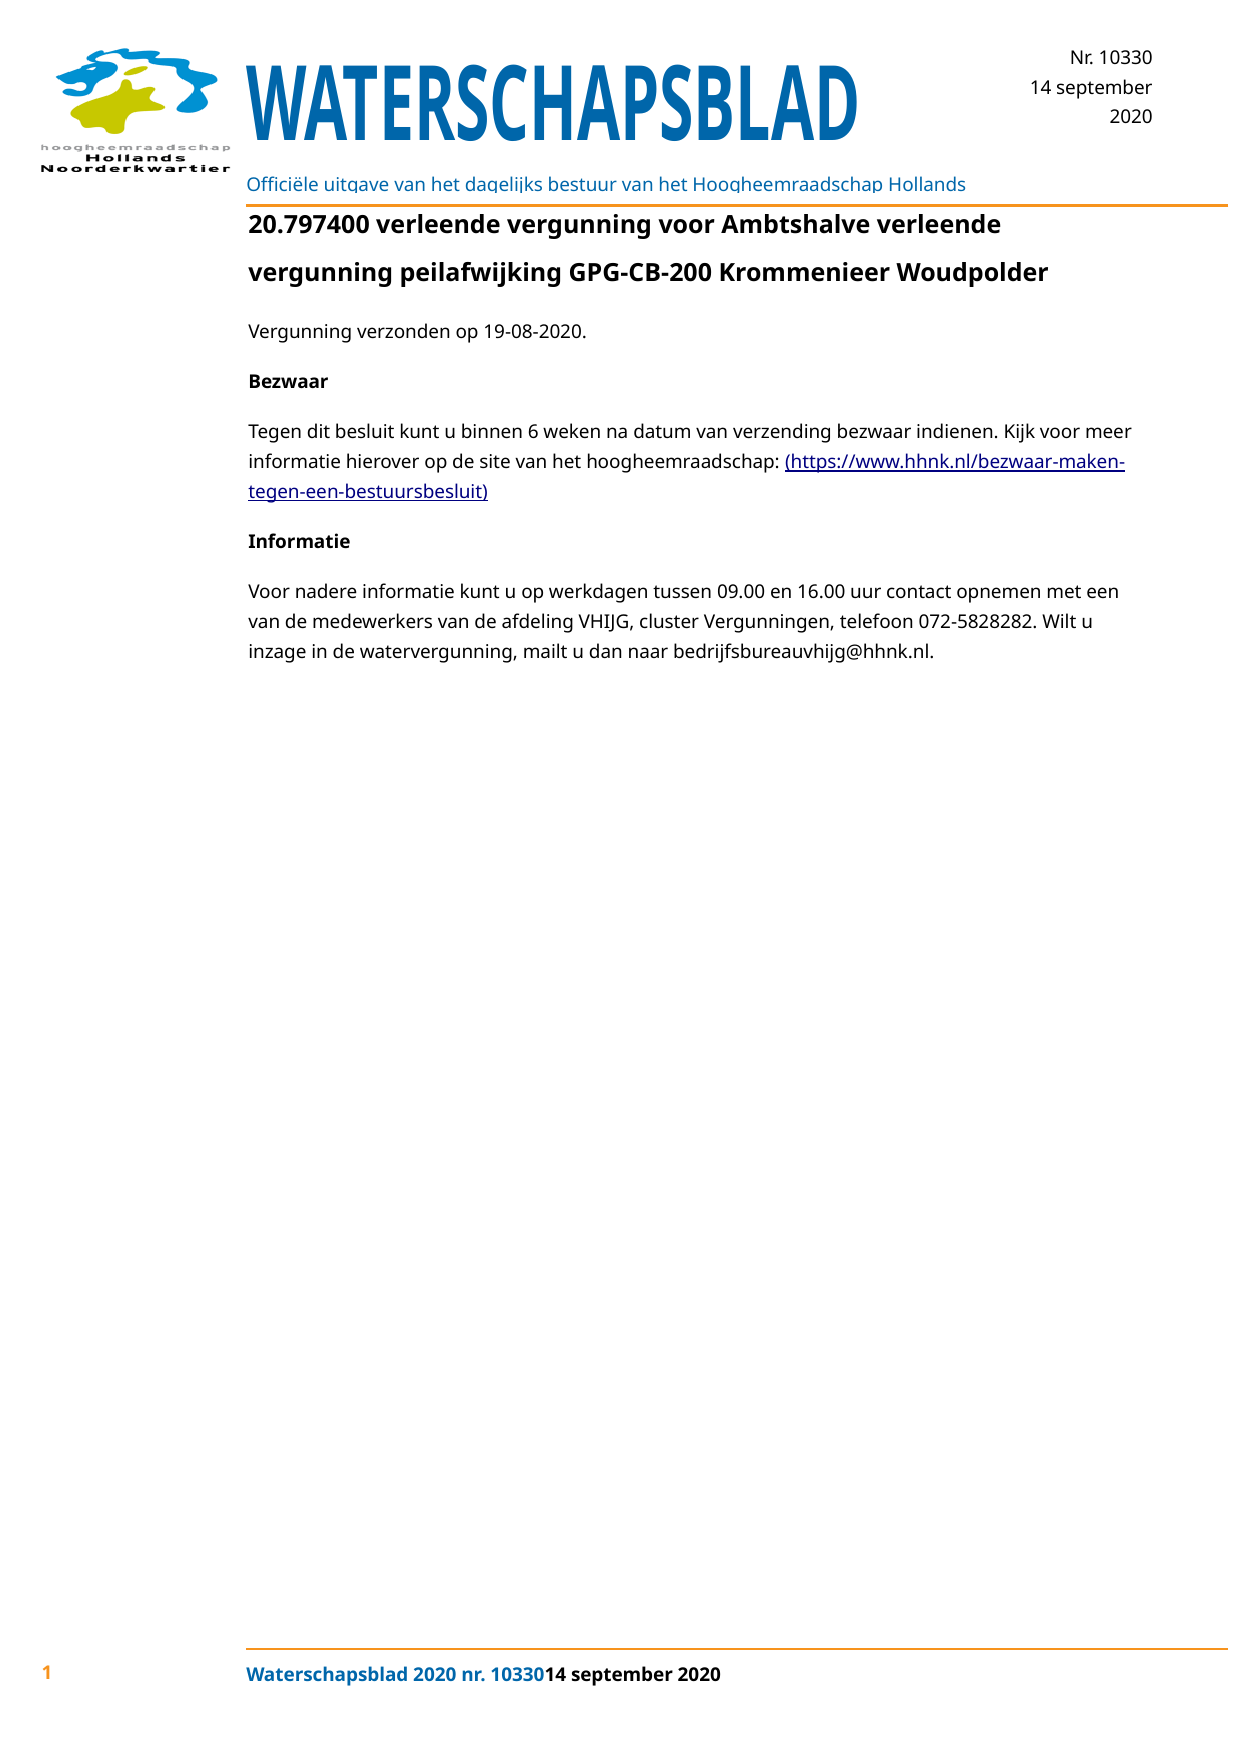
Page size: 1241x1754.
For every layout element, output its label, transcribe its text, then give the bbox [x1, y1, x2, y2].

text Bezwaar [248, 368, 1152, 394]
picture [41, 47, 231, 172]
text 20.797400 verleende vergunning voor Ambtshalve verleende vergunning peilafwijking GPG-CB-200 Krommenieer Woudpolder [248, 207, 1152, 288]
text Informatie [248, 528, 1152, 554]
text Tegen dit besluit kunt u binnen 6 weken na datum van verzending bezwaar indienen. Kijk voor meer informatie hierover op de site van het hoogheemraadschap: (https://www.hhnk.nl/bezwaar-maken-tegen-een-bestuursbesluit) [248, 419, 1152, 504]
text Vergunning verzonden op 19-08-2020. [248, 318, 1152, 344]
text Voor nadere informatie kunt u op werkdagen tussen 09.00 en 16.00 uur contact opnemen met een van de medewerkers van de afdeling VHIJG, cluster Vergunningen, telefoon 072-5828282. Wilt u inzage in de watervergunning, mailt u dan naar bedrijfsbureauvhijg@hhnk.nl. [248, 579, 1152, 664]
